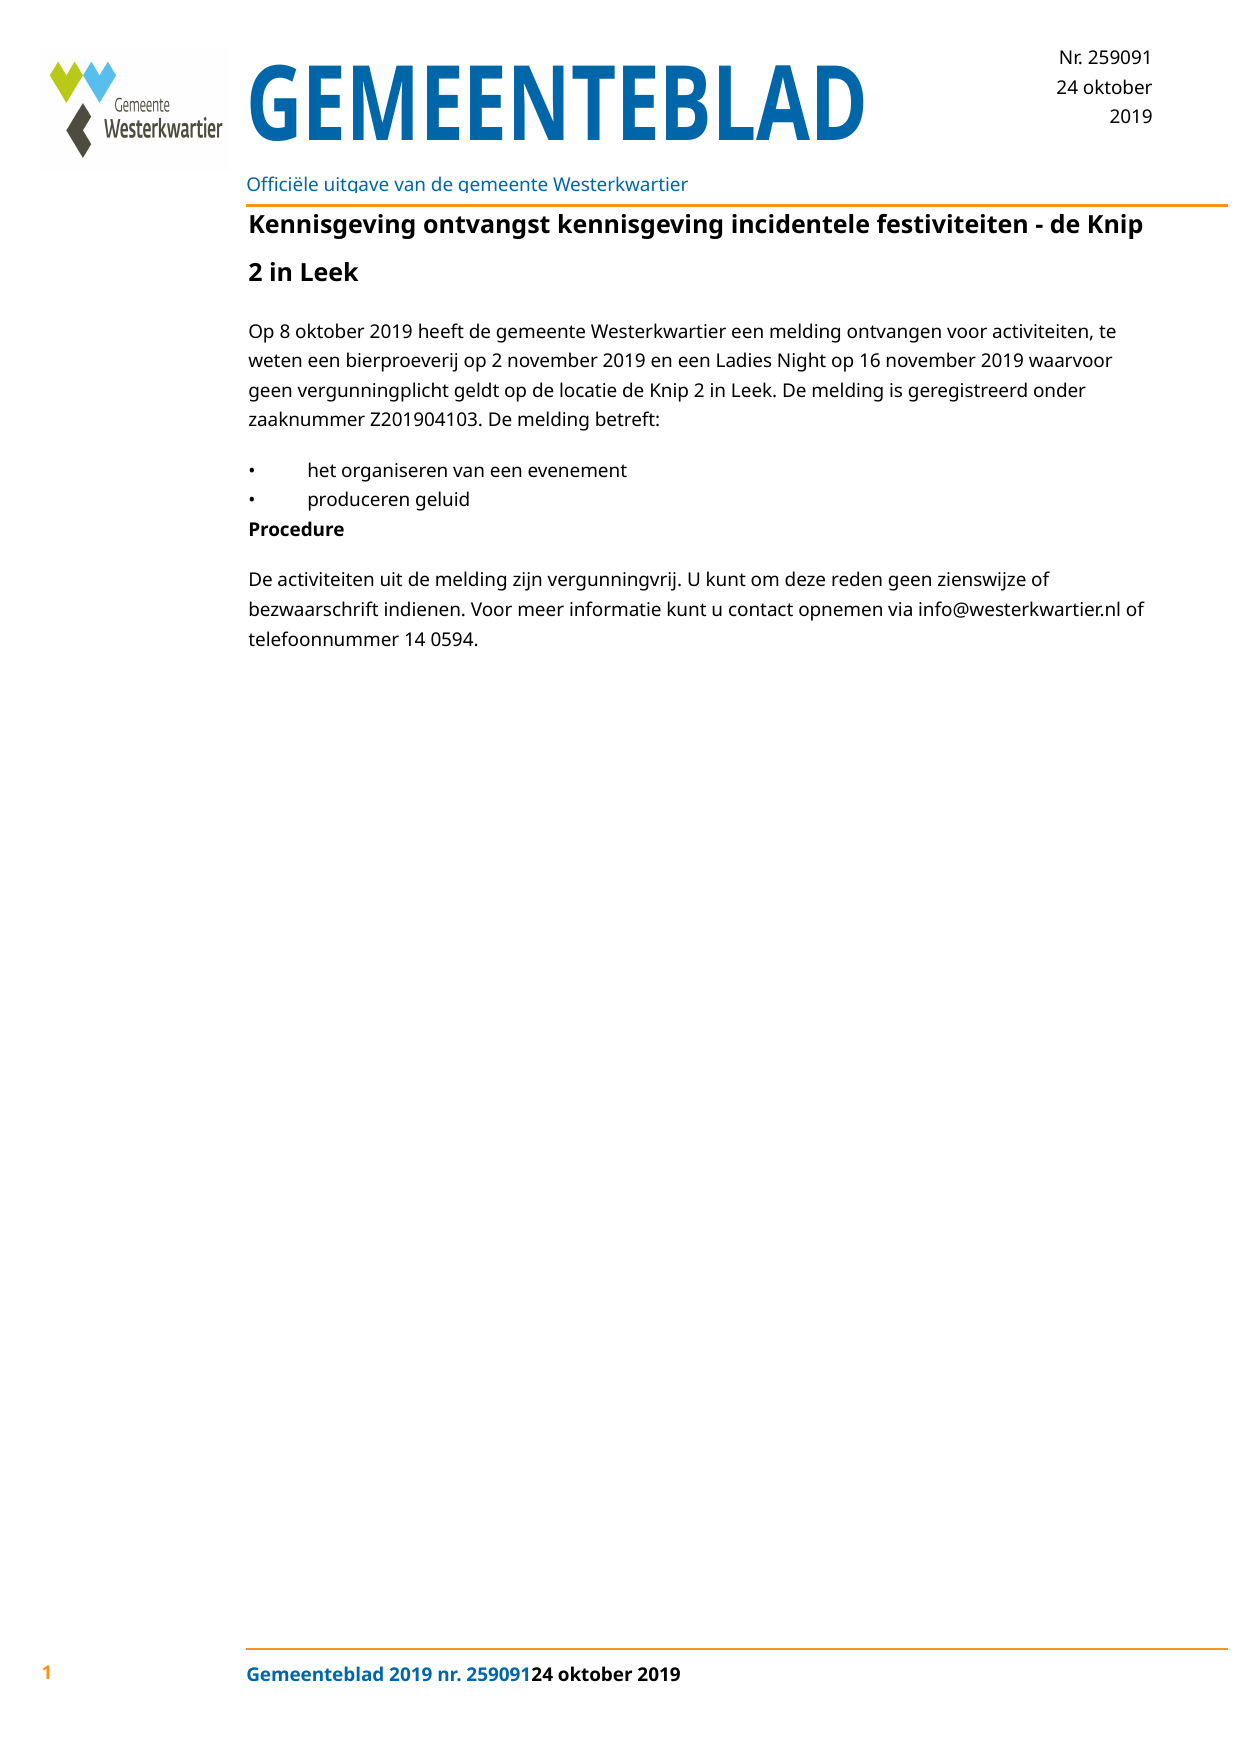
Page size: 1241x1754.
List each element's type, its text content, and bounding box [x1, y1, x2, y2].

picture [41, 47, 231, 172]
list produceren geluid [248, 487, 1152, 512]
text De activiteiten uit de melding zijn vergunningvrij. U kunt om deze reden geen zienswijze of bezwaarschrift indienen. Voor meer informatie kunt u contact opnemen via info@westerkwartier.nl of telefoonnummer 14 0594. [248, 567, 1152, 652]
text Op 8 oktober 2019 heeft de gemeente Westerkwartier een melding ontvangen voor activiteiten, te weten een bierproeverij op 2 november 2019 en een Ladies Night op 16 november 2019 waarvoor geen vergunningplicht geldt op de locatie de Knip 2 in Leek. De melding is geregistreerd onder zaaknummer Z201904103. De melding betreft: [248, 318, 1152, 432]
text Procedure [248, 516, 1152, 542]
text Kennisgeving ontvangst kennisgeving incidentele festiviteiten - de Knip 2 in Leek [248, 207, 1152, 288]
list het organiseren van een evenement [248, 457, 1152, 483]
